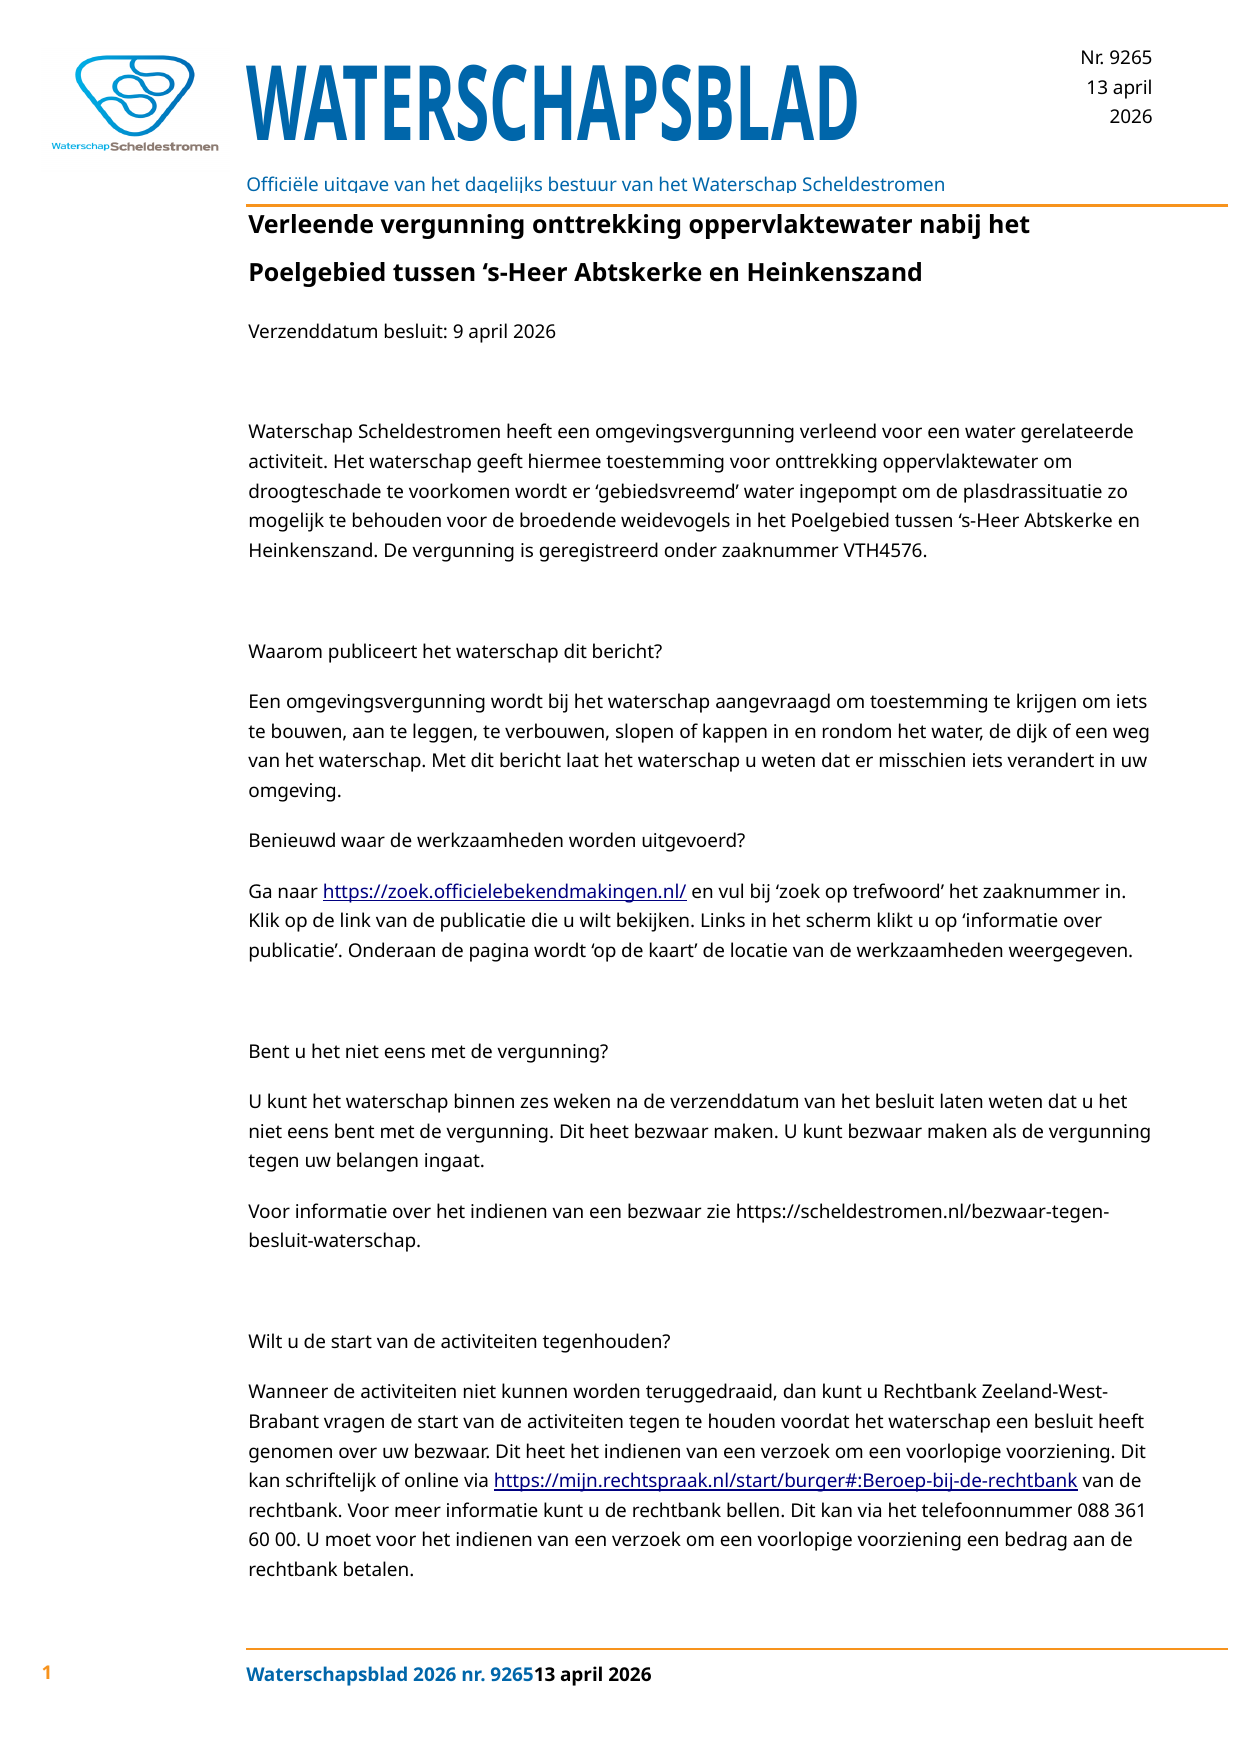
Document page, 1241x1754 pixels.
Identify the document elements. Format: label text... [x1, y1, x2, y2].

text Voor informatie over het indienen van een bezwaar zie https://scheldestromen.nl/bezwaar-tegen-besluit-waterschap. [248, 1198, 1152, 1253]
text Ga naar https://zoek.officielebekendmakingen.nl/ en vul bij ‘zoek op trefwoord’ het zaaknummer in. Klik op de link van de publicatie die u wilt bekijken. Links in het scherm klikt u op ‘informatie over publicatie’. Onderaan de pagina wordt ‘op de kaart’ de locatie van de werkzaamheden weergegeven. [248, 878, 1152, 963]
text Wanneer de activiteiten niet kunnen worden teruggedraaid, dan kunt u Rechtbank Zeeland-West-Brabant vragen de start van de activiteiten tegen te houden voordat het waterschap een besluit heeft genomen over uw bezwaar. Dit heet het indienen van een verzoek om een voorlopige voorziening. Dit kan schriftelijk of online via https://mijn.rechtspraak.nl/start/burger#:Beroep-bij-de-rechtbank van de rechtbank. Voor meer informatie kunt u de rechtbank bellen. Dit kan via het telefoonnummer 088 361 60 00. U moet voor het indienen van een verzoek om een voorlopige voorziening een bedrag aan de rechtbank betalen. [248, 1379, 1152, 1582]
text Waarom publiceert het waterschap dit bericht? [248, 638, 1152, 664]
text Benieuwd waar de werkzaamheden worden uitgevoerd? [248, 827, 1152, 853]
text Verleende vergunning onttrekking oppervlaktewater nabij het Poelgebied tussen ‘s-Heer Abtskerke en Heinkenszand [248, 207, 1152, 288]
text Verzenddatum besluit: 9 april 2026 [248, 318, 1152, 344]
picture [41, 47, 231, 172]
text Bent u het niet eens met de vergunning? [248, 1038, 1152, 1064]
text Een omgevingsvergunning wordt bij het waterschap aangevraagd om toestemming te krijgen om iets te bouwen, aan te leggen, te verbouwen, slopen of kappen in en rondom het water, de dijk of een weg van het waterschap. Met dit bericht laat het waterschap u weten dat er misschien iets verandert in uw omgeving. [248, 688, 1152, 803]
text Wilt u de start van de activiteiten tegenhouden? [248, 1328, 1152, 1354]
text Waterschap Scheldestromen heeft een omgevingsvergunning verleend voor een water gerelateerde activiteit. Het waterschap geeft hiermee toestemming voor onttrekking oppervlaktewater om droogteschade te voorkomen wordt er ‘gebiedsvreemd’ water ingepompt om de plasdrassituatie zo mogelijk te behouden voor de broedende weidevogels in het Poelgebied tussen ‘s-Heer Abtskerke en Heinkenszand. De vergunning is geregistreerd onder zaaknummer VTH4576. [248, 419, 1152, 563]
text U kunt het waterschap binnen zes weken na de verzenddatum van het besluit laten weten dat u het niet eens bent met de vergunning. Dit heet bezwaar maken. U kunt bezwaar maken als de vergunning tegen uw belangen ingaat. [248, 1088, 1152, 1173]
